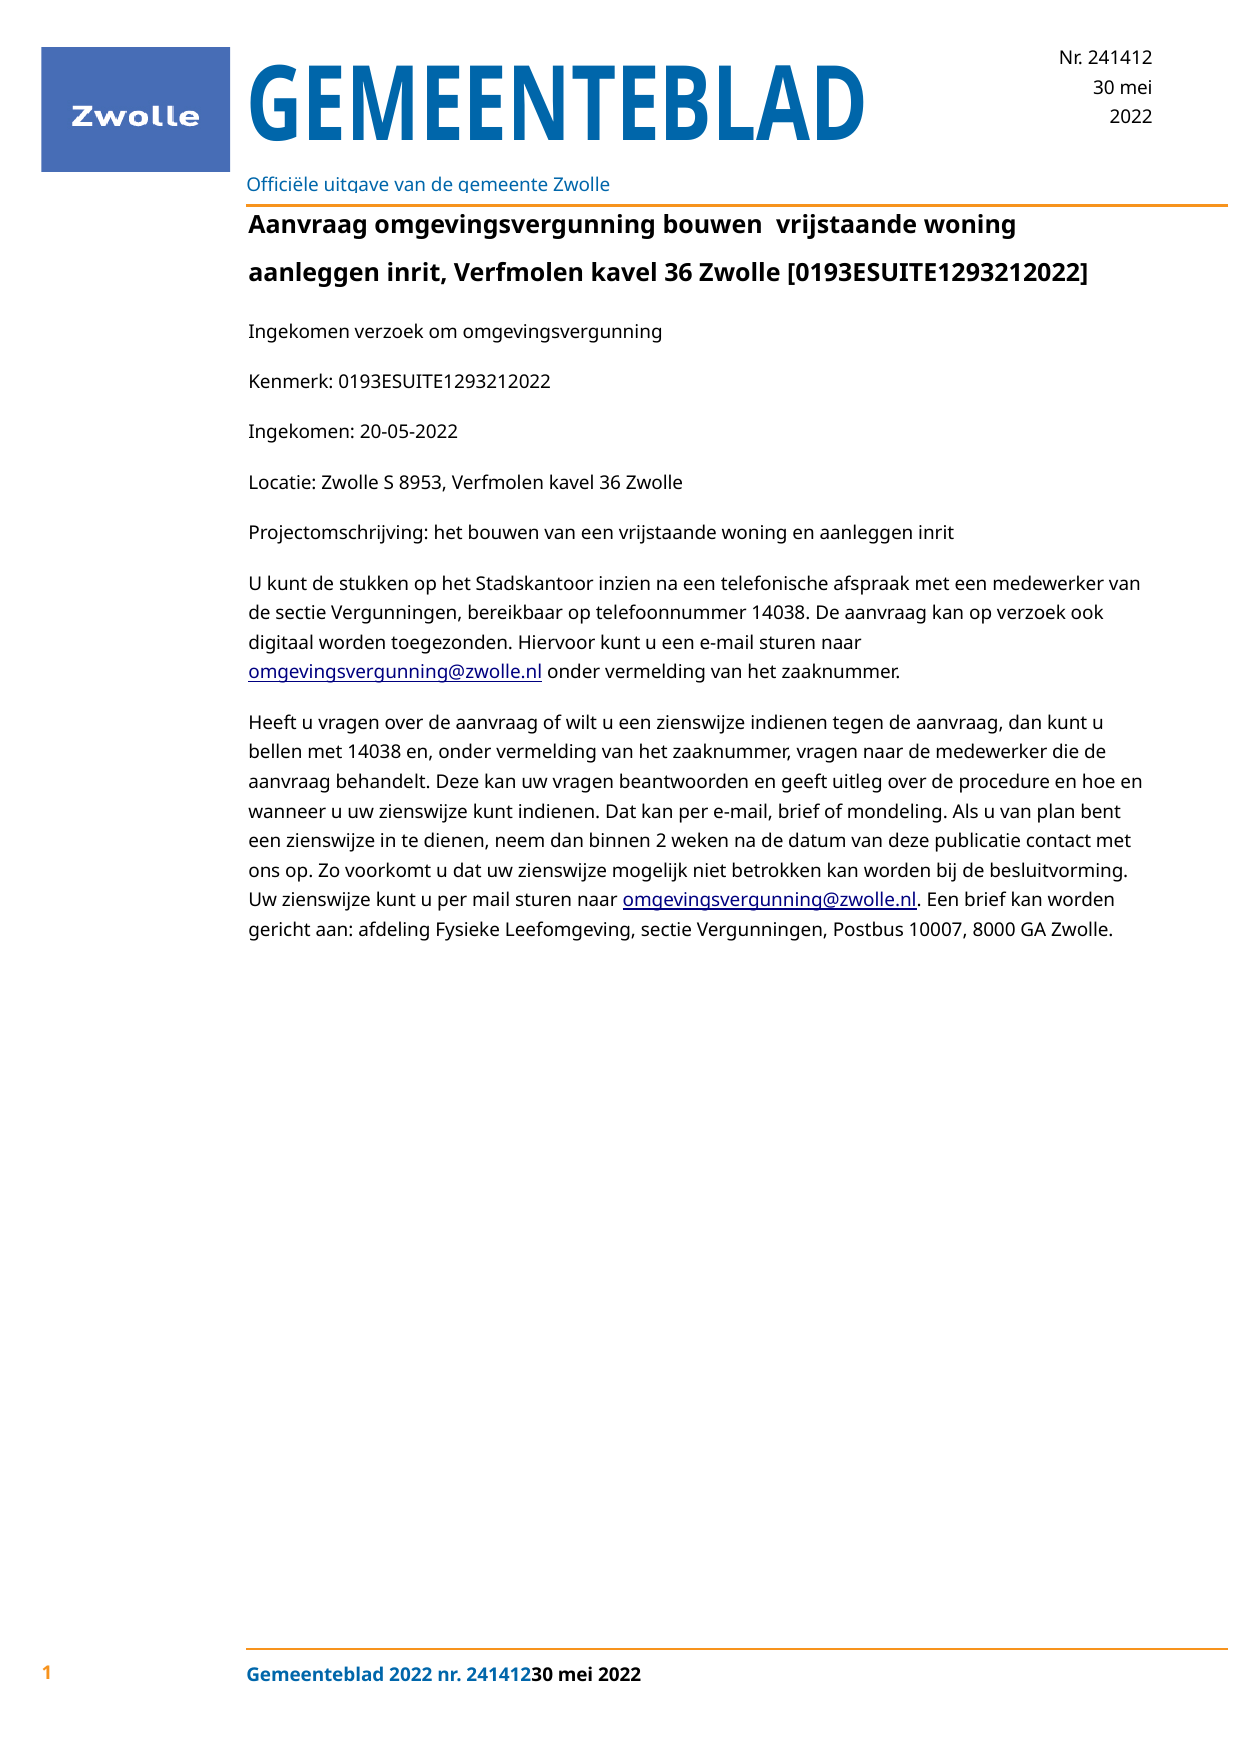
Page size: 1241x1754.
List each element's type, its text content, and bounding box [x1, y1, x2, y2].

text Aanvraag omgevingsvergunning bouwen vrijstaande woning aanleggen inrit, Verfmolen kavel 36 Zwolle [0193ESUITE1293212022] [248, 207, 1152, 288]
text U kunt de stukken op het Stadskantoor inzien na een telefonische afspraak met een medewerker van de sectie Vergunningen, bereikbaar op telefoonnummer 14038. De aanvraag kan op verzoek ook digitaal worden toegezonden. Hiervoor kunt u een e-mail sturen naar omgevingsvergunning@zwolle.nl onder vermelding van het zaaknummer. [248, 570, 1152, 684]
picture [41, 47, 231, 172]
text Kenmerk: 0193ESUITE1293212022 [248, 368, 1152, 394]
text Projectomschrijving: het bouwen van een vrijstaande woning en aanleggen inrit [248, 519, 1152, 545]
text Ingekomen: 20-05-2022 [248, 419, 1152, 444]
text Ingekomen verzoek om omgevingsvergunning [248, 318, 1152, 344]
text Heeft u vragen over de aanvraag of wilt u een zienswijze indienen tegen de aanvraag, dan kunt u bellen met 14038 en, onder vermelding van het zaaknummer, vragen naar de medewerker die de aanvraag behandelt. Deze kan uw vragen beantwoorden en geeft uitleg over de procedure en hoe en wanneer u uw zienswijze kunt indienen. Dat kan per e-mail, brief of mondeling. Als u van plan bent een zienswijze in te dienen, neem dan binnen 2 weken na de datum van deze publicatie contact met ons op. Zo voorkomt u dat uw zienswijze mogelijk niet betrokken kan worden bij de besluitvorming. Uw zienswijze kunt u per mail sturen naar omgevingsvergunning@zwolle.nl. Een brief kan worden gericht aan: afdeling Fysieke Leefomgeving, sectie Vergunningen, Postbus 10007, 8000 GA Zwolle. [248, 709, 1152, 942]
text Locatie: Zwolle S 8953, Verfmolen kavel 36 Zwolle [248, 469, 1152, 495]
